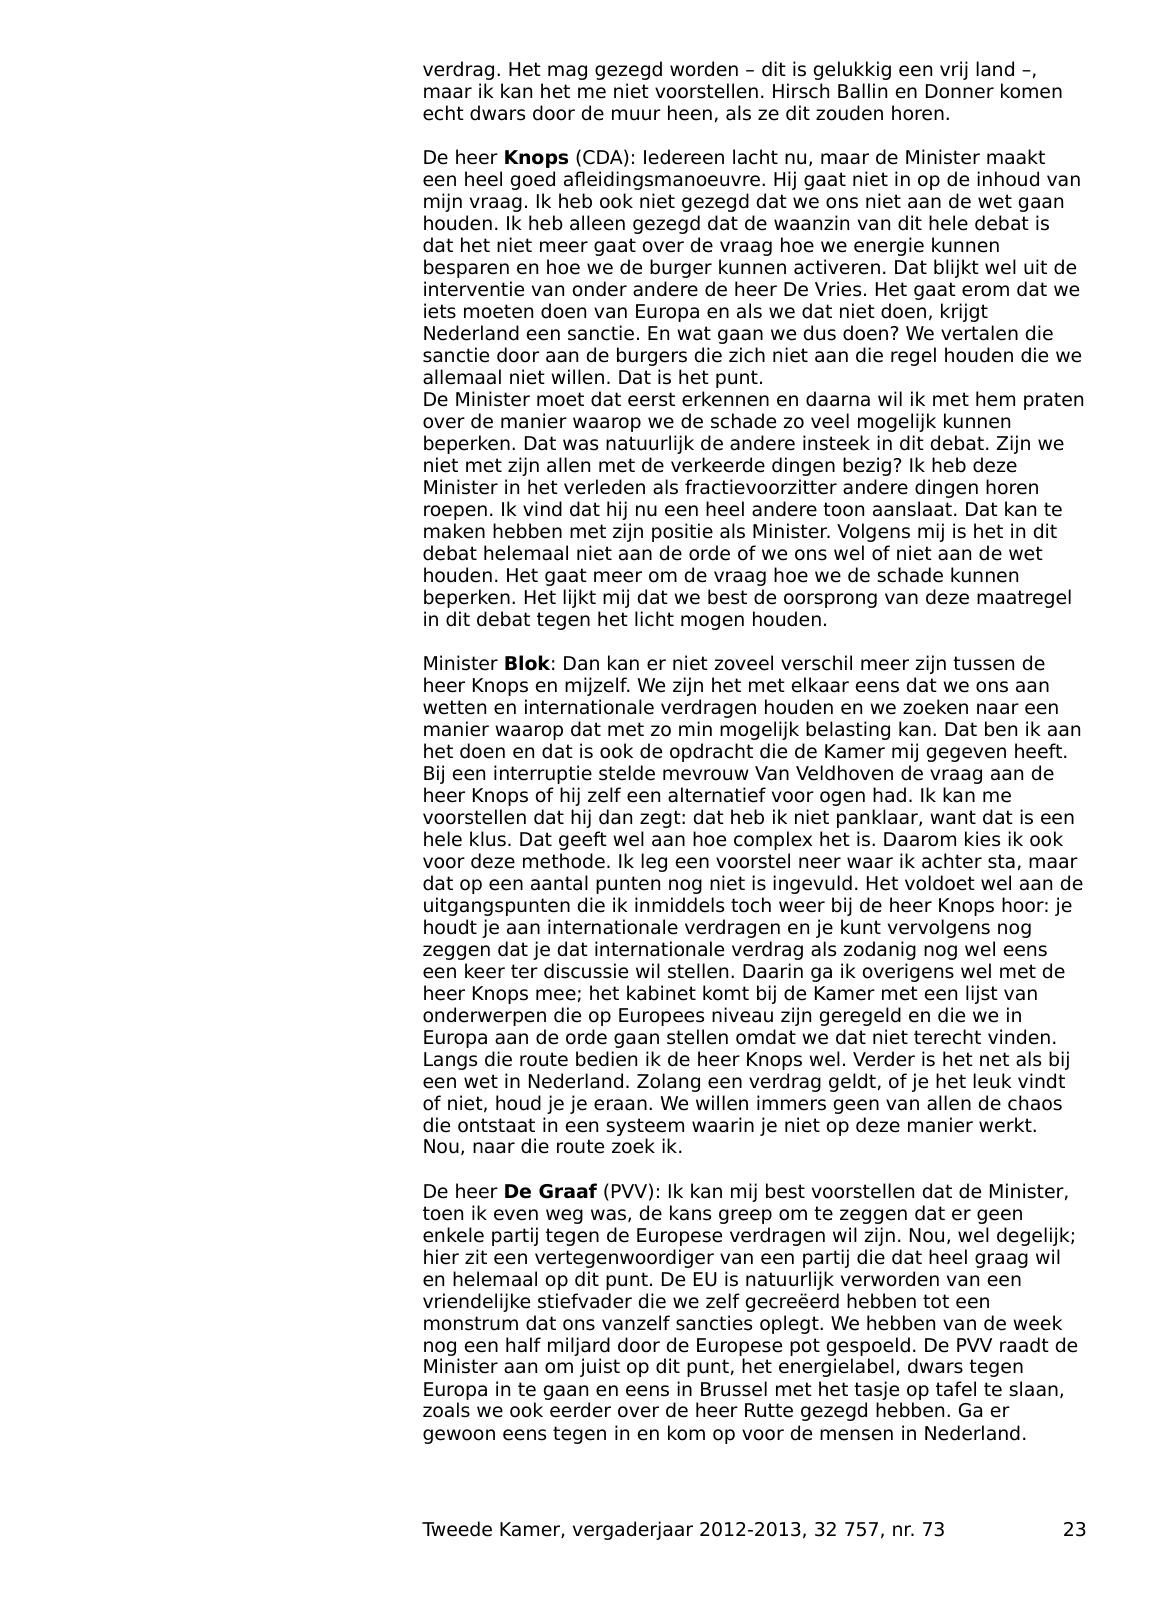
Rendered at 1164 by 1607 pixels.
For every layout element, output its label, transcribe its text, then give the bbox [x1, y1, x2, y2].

text Bij een interruptie stelde mevrouw Van Veldhoven de vraag aan de heer Knops of hij zelf een alternatief voor ogen had. Ik kan me voorstellen dat hij dan zegt: dat heb ik niet panklaar, want dat is een hele klus. Dat geeft wel aan hoe complex het is. Daarom kies ik ook voor deze methode. Ik leg een voorstel neer waar ik achter sta, maar dat op een aantal punten nog niet is ingevuld. Het voldoet wel aan de uitgangspunten die ik inmiddels toch weer bij de heer Knops hoor: je houdt je aan internationale verdragen en je kunt vervolgens nog zeggen dat je dat internationale verdrag als zodanig nog wel eens een keer ter discussie wil stellen. Daarin ga ik overigens wel met de heer Knops mee; het kabinet komt bij de Kamer met een lijst van onderwerpen die op Europees niveau zijn geregeld en die we in Europa aan de orde gaan stellen omdat we dat niet terecht vinden. Langs die route bedien ik de heer Knops wel. Verder is het net als bij een wet in Nederland. Zolang een verdrag geldt, of je het leuk vindt of niet, houd je je eraan. We willen immers geen van allen de chaos die ontstaat in een systeem waarin je niet op deze manier werkt. Nou, naar die route zoek ik. [422, 763, 1087, 1158]
text Minister Blok: Dan kan er niet zoveel verschil meer zijn tussen de heer Knops en mijzelf. We zijn het met elkaar eens dat we ons aan wetten en internationale verdragen houden en we zoeken naar een manier waarop dat met zo min mogelijk belasting kan. Dat ben ik aan het doen en dat is ook de opdracht die de Kamer mij gegeven heeft. [422, 653, 1087, 763]
text De Minister moet dat eerst erkennen en daarna wil ik met hem praten over de manier waarop we de schade zo veel mogelijk kunnen beperken. Dat was natuurlijk de andere insteek in dit debat. Zijn we niet met zijn allen met de verkeerde dingen bezig? Ik heb deze Minister in het verleden als fractievoorzitter andere dingen horen roepen. Ik vind dat hij nu een heel andere toon aanslaat. Dat kan te maken hebben met zijn positie als Minister. Volgens mij is het in dit debat helemaal niet aan de orde of we ons wel of niet aan de wet houden. Het gaat meer om de vraag hoe we de schade kunnen beperken. Het lijkt mij dat we best de oorsprong van deze maatregel in dit debat tegen het licht mogen houden. [422, 389, 1087, 631]
text De heer De Graaf (PVV): Ik kan mij best voorstellen dat de Minister, toen ik even weg was, de kans greep om te zeggen dat er geen enkele partij tegen de Europese verdragen wil zijn. Nou, wel degelijk; hier zit een vertegenwoordiger van een partij die dat heel graag wil en helemaal op dit punt. De EU is natuurlijk verworden van een vriendelijke stiefvader die we zelf gecreëerd hebben tot een monstrum dat ons vanzelf sancties oplegt. We hebben van de week nog een half miljard door de Europese pot gespoeld. De PVV raadt de Minister aan om juist op dit punt, het energielabel, dwars tegen Europa in te gaan en eens in Brussel met het tasje op tafel te slaan, zoals we ook eerder over de heer Rutte gezegd hebben. Ga er gewoon eens tegen in en kom op voor de mensen in Nederland. [422, 1181, 1087, 1444]
text De heer Knops (CDA): Iedereen lacht nu, maar de Minister maakt een heel goed afleidingsmanoeuvre. Hij gaat niet in op de inhoud van mijn vraag. Ik heb ook niet gezegd dat we ons niet aan de wet gaan houden. Ik heb alleen gezegd dat de waanzin van dit hele debat is dat het niet meer gaat over de vraag hoe we energie kunnen besparen en hoe we de burger kunnen activeren. Dat blijkt wel uit de interventie van onder andere de heer De Vries. Het gaat erom dat we iets moeten doen van Europa en als we dat niet doen, krijgt Nederland een sanctie. En wat gaan we dus doen? We vertalen die sanctie door aan de burgers die zich niet aan die regel houden die we allemaal niet willen. Dat is het punt. [422, 147, 1087, 389]
text verdrag. Het mag gezegd worden – dit is gelukkig een vrij land –, maar ik kan het me niet voorstellen. Hirsch Ballin en Donner komen echt dwars door de muur heen, als ze dit zouden horen. [422, 59, 1087, 125]
